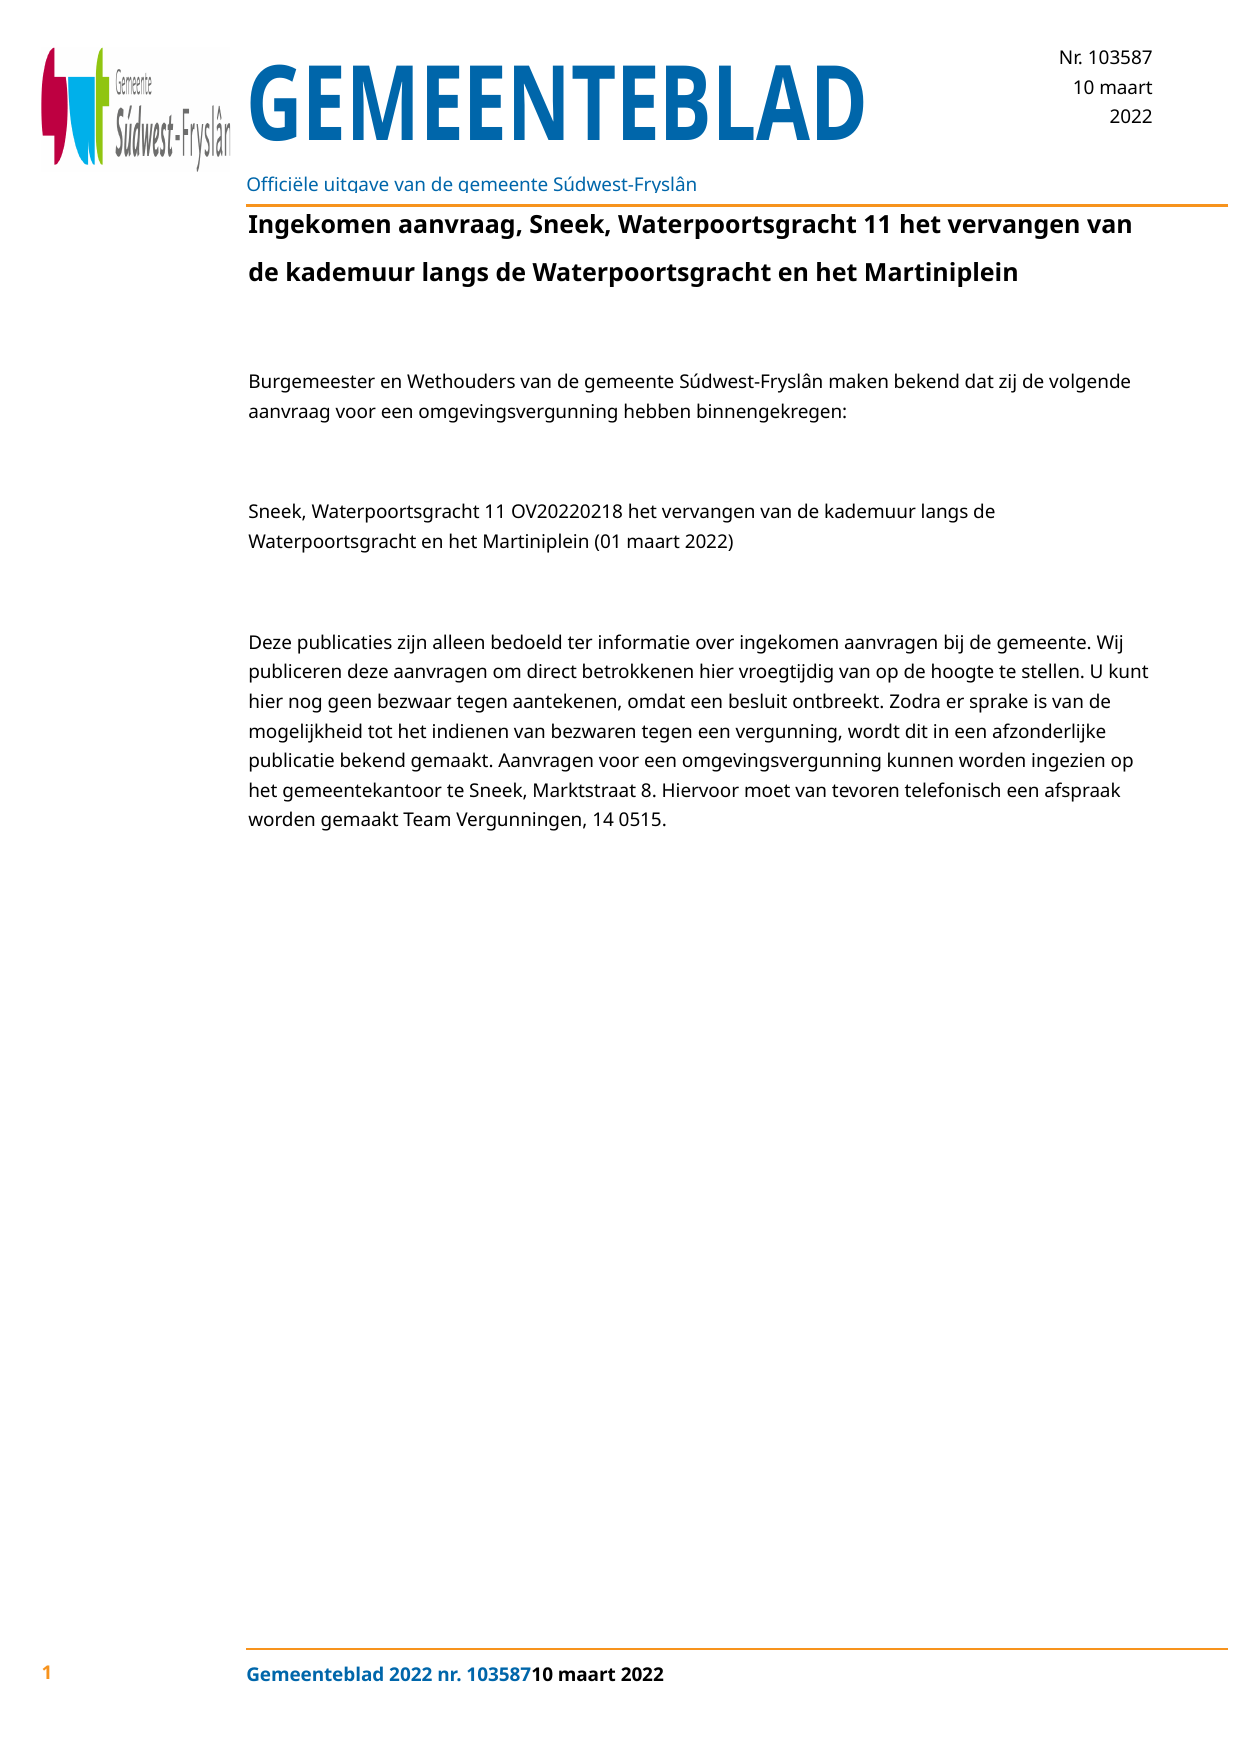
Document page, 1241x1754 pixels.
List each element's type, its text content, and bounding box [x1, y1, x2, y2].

text Deze publicaties zijn alleen bedoeld ter informatie over ingekomen aanvragen bij de gemeente. Wij publiceren deze aanvragen om direct betrokkenen hier vroegtijdig van op de hoogte te stellen. U kunt hier nog geen bezwaar tegen aantekenen, omdat een besluit ontbreekt. Zodra er sprake is van de mogelijkheid tot het indienen van bezwaren tegen een vergunning, wordt dit in een afzonderlijke publicatie bekend gemaakt. Aanvragen voor een omgevingsvergunning kunnen worden ingezien op het gemeentekantoor te Sneek, Marktstraat 8. Hiervoor moet van tevoren telefonisch een afspraak worden gemaakt Team Vergunningen, 14 0515. [248, 629, 1152, 832]
text Sneek, Waterpoortsgracht 11 OV20220218 het vervangen van de kademuur langs de Waterpoortsgracht en het Martiniplein (01 maart 2022) [248, 499, 1152, 554]
picture [41, 47, 231, 172]
text Ingekomen aanvraag, Sneek, Waterpoortsgracht 11 het vervangen van de kademuur langs de Waterpoortsgracht en het Martiniplein [248, 207, 1152, 288]
text Burgemeester en Wethouders van de gemeente Súdwest-Fryslân maken bekend dat zij de volgende aanvraag voor een omgevingsvergunning hebben binnengekregen: [248, 368, 1152, 424]
